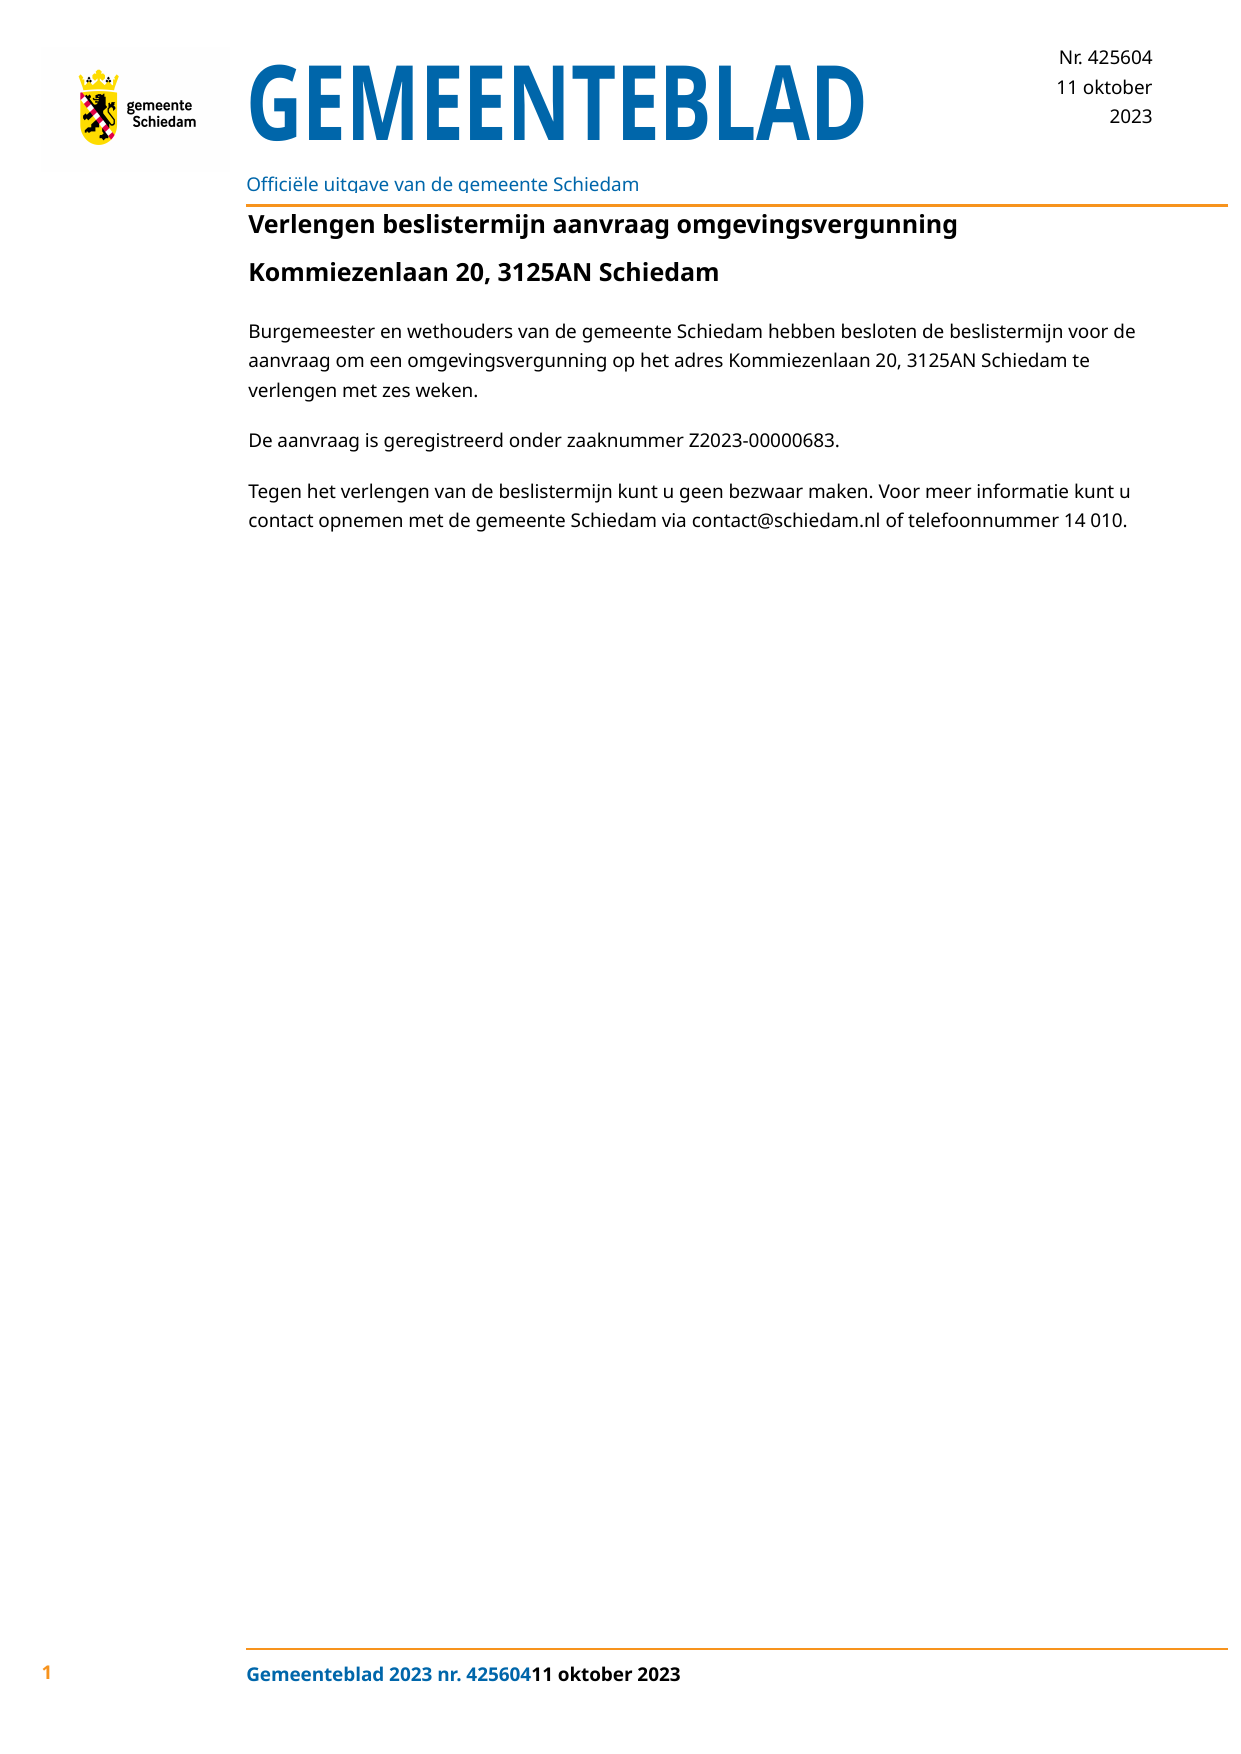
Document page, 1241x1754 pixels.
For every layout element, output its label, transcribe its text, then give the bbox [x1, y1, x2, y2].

text Tegen het verlengen van de beslistermijn kunt u geen bezwaar maken. Voor meer informatie kunt u contact opnemen met de gemeente Schiedam via contact@schiedam.nl of telefoonnummer 14 010. [248, 478, 1152, 533]
picture [41, 47, 231, 172]
text De aanvraag is geregistreerd onder zaaknummer Z2023-00000683. [248, 427, 1152, 453]
text Burgemeester en wethouders van de gemeente Schiedam hebben besloten de beslistermijn voor de aanvraag om een omgevingsvergunning op het adres Kommiezenlaan 20, 3125AN Schiedam te verlengen met zes weken. [248, 318, 1152, 403]
text Verlengen beslistermijn aanvraag omgevingsvergunning Kommiezenlaan 20, 3125AN Schiedam [248, 207, 1152, 288]
